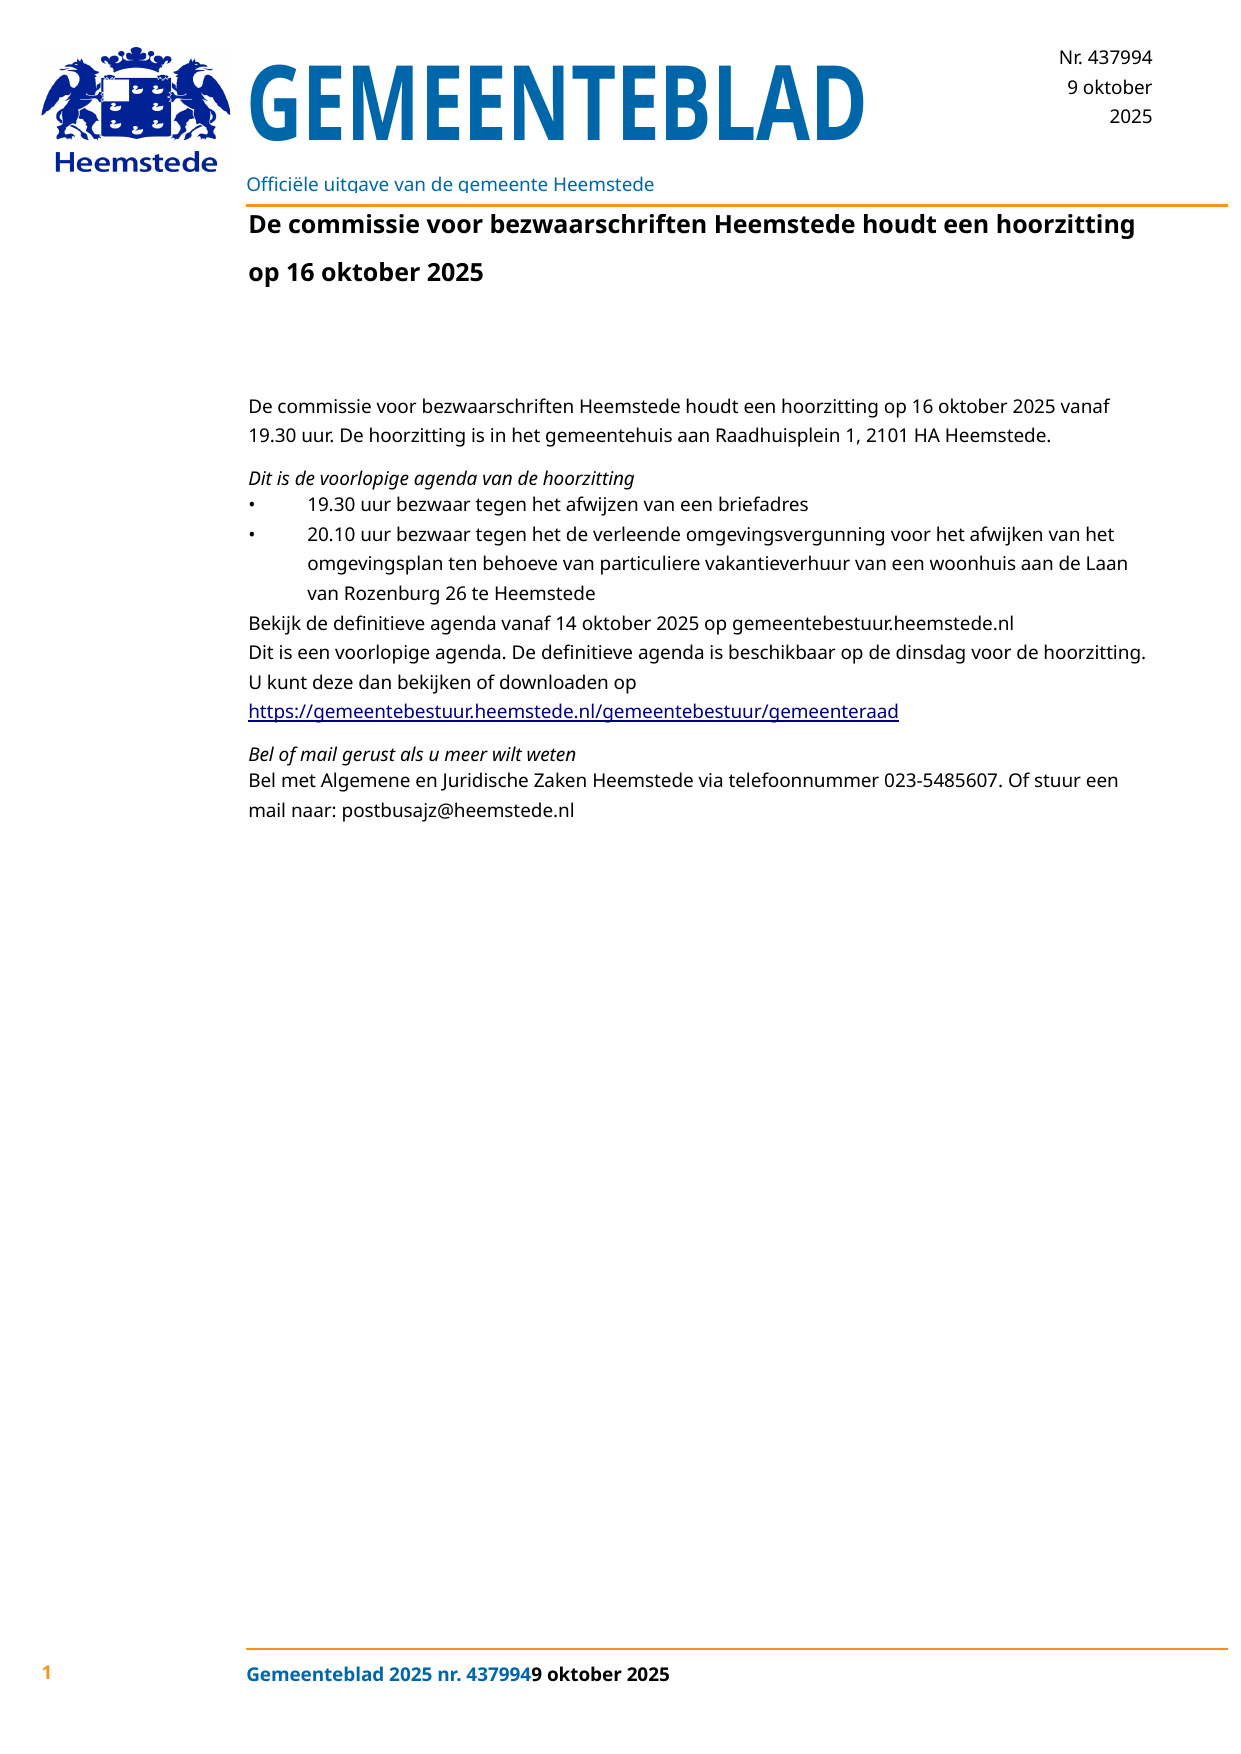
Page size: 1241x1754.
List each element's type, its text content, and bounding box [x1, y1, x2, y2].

text De commissie voor bezwaarschriften Heemstede houdt een hoorzitting op 16 oktober 2025 vanaf 19.30 uur. De hoorzitting is in het gemeentehuis aan Raadhuisplein 1, 2101 HA Heemstede. [248, 393, 1152, 448]
list 19.30 uur bezwaar tegen het afwijzen van een briefadres [248, 491, 1152, 517]
picture [41, 47, 231, 172]
text Bel met Algemene en Juridische Zaken Heemstede via telefoonnummer 023-5485607. Of stuur een mail naar: postbusajz@heemstede.nl [248, 767, 1152, 823]
text Bel of mail gerust als u meer wilt weten [248, 742, 1152, 767]
text Dit is de voorlopige agenda van de hoorzitting [248, 466, 1152, 491]
text Dit is een voorlopige agenda. De definitieve agenda is beschikbaar op de dinsdag voor de hoorzitting. U kunt deze dan bekijken of downloaden op https://gemeentebestuur.heemstede.nl/gemeentebestuur/gemeenteraad [248, 639, 1152, 724]
text Bekijk de definitieve agenda vanaf 14 oktober 2025 op gemeentebestuur.heemstede.nl [248, 610, 1152, 635]
text De commissie voor bezwaarschriften Heemstede houdt een hoorzitting op 16 oktober 2025 [248, 207, 1152, 288]
list 20.10 uur bezwaar tegen het de verleende omgevingsvergunning voor het afwijken van het omgevingsplan ten behoeve van particuliere vakantieverhuur van een woonhuis aan de Laan van Rozenburg 26 te Heemstede [248, 521, 1152, 606]
